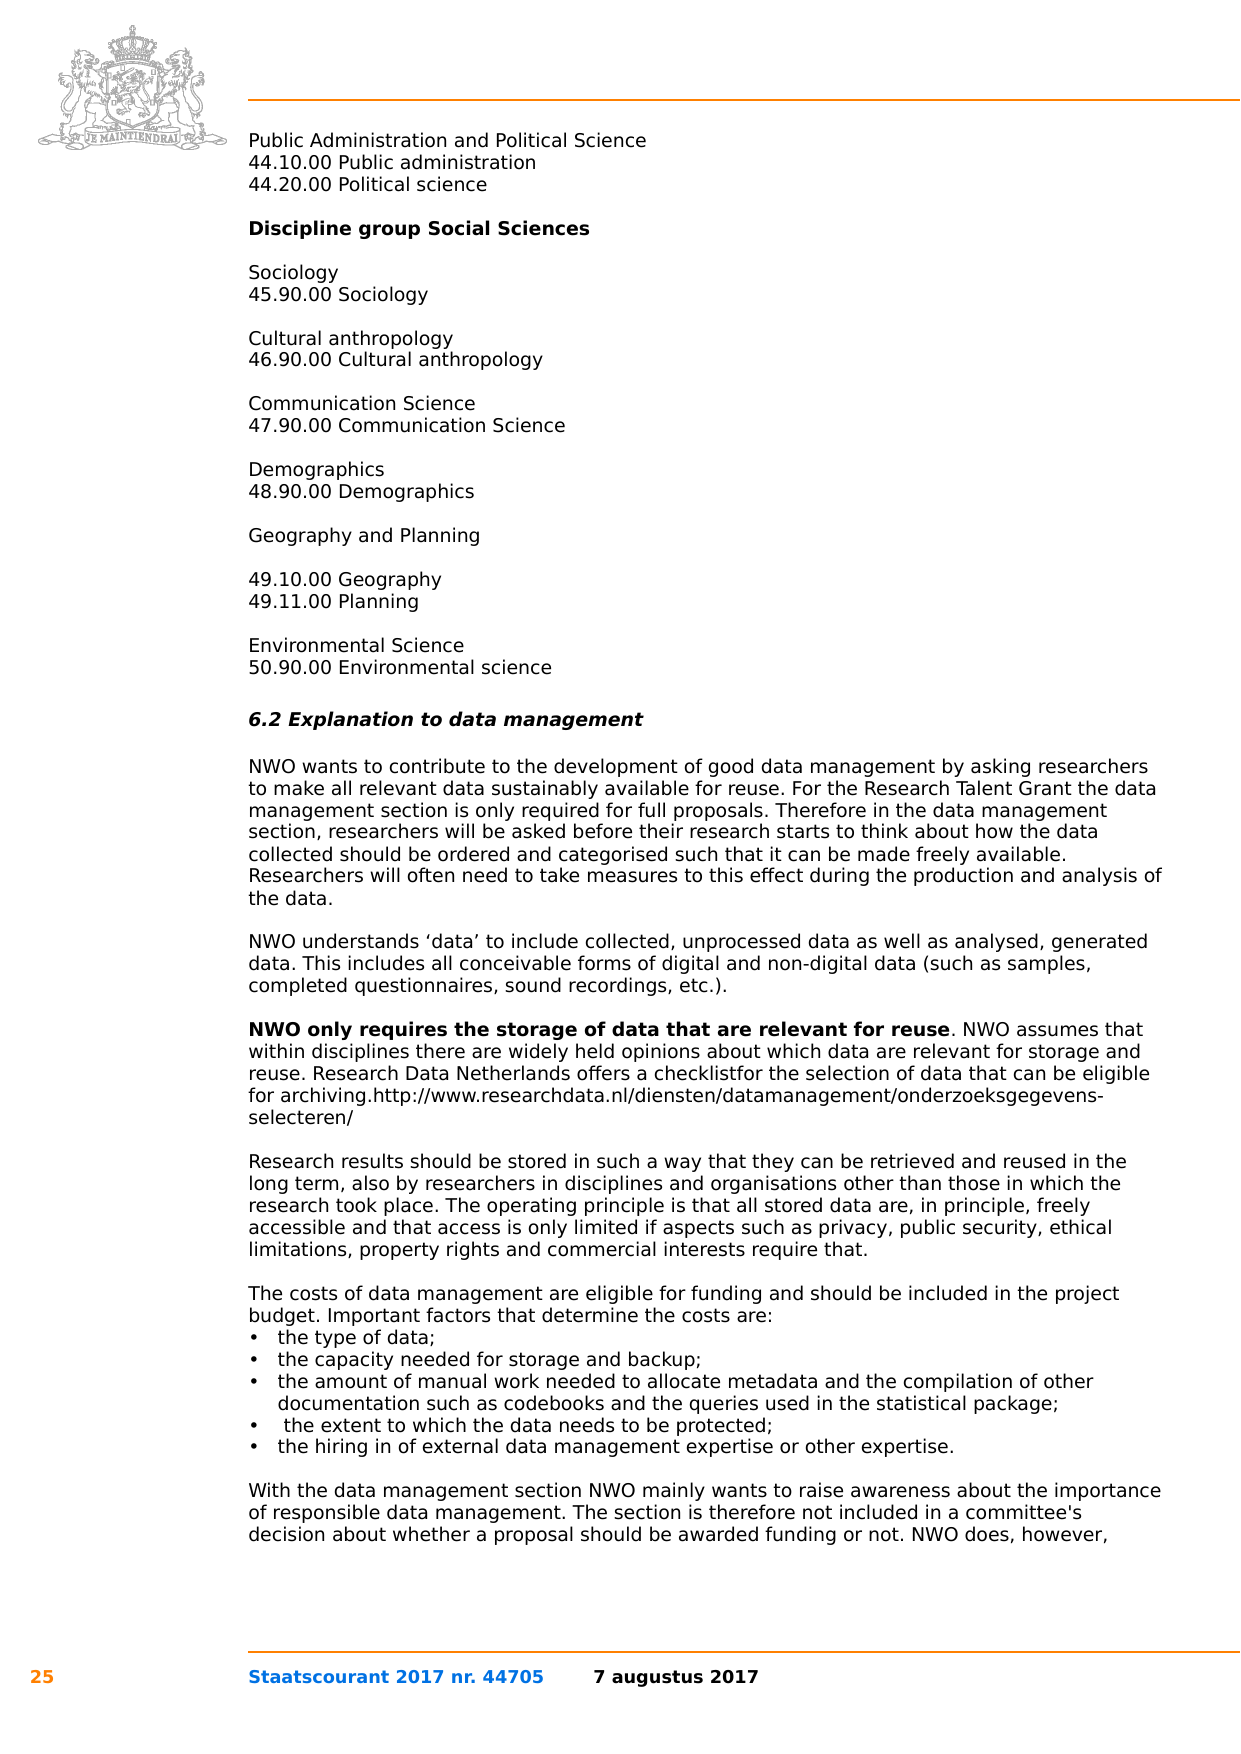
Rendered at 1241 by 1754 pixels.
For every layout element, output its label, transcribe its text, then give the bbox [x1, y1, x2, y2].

text Demographics [248, 459, 1163, 481]
subtitle 6.2 Explanation to data management [248, 708, 1163, 731]
text 46.90.00 Cultural anthropology [248, 349, 1163, 371]
text Cultural anthropology [248, 327, 1163, 349]
picture [38, 25, 227, 150]
text 44.10.00 Public administration [248, 152, 1163, 174]
text 45.90.00 Sociology [248, 283, 1163, 306]
text 48.90.00 Demographics [248, 481, 1163, 503]
text NWO understands ‘data’ to include collected, unprocessed data as well as analysed, generated data. This includes all conceivable forms of digital and non-digital data (such as samples, completed questionnaires, sound recordings, etc.). [248, 931, 1163, 997]
text Research results should be stored in such a way that they can be retrieved and reused in the long term, also by researchers in disciplines and organisations other than those in which the research took place. The operating principle is that all stored data are, in principle, freely accessible and that access is only limited if aspects such as privacy, public security, ethical limitations, property rights and commercial interests require that. [248, 1151, 1163, 1261]
text Sociology [248, 262, 1163, 283]
text • the capacity needed for storage and backup; [248, 1348, 1163, 1371]
text • the type of data; [248, 1327, 1163, 1348]
text With the data management section NWO mainly wants to raise awareness about the importance of responsible data management. The section is therefore not included in a committee's decision about whether a proposal should be awarded funding or not. NWO does, however, [248, 1480, 1163, 1546]
text Communication Science [248, 393, 1163, 415]
text 44.20.00 Political science [248, 174, 1163, 196]
text • the hiring in of external data management expertise or other expertise. [248, 1436, 1163, 1458]
text 49.11.00 Planning [248, 591, 1163, 613]
text 50.90.00 Environmental science [248, 657, 1163, 678]
text • the extent to which the data needs to be protected; [248, 1414, 1163, 1436]
text • the amount of manual work needed to allocate metadata and the compilation of other documentation such as codebooks and the queries used in the statistical package; [248, 1371, 1163, 1414]
text Environmental Science [248, 634, 1163, 657]
subtitle Discipline group Social Sciences [248, 218, 1163, 240]
text NWO wants to contribute to the development of good data management by asking researchers to make all relevant data sustainably available for reuse. For the Research Talent Grant the data management section is only required for full proposals. Therefore in the data management section, researchers will be asked before their research starts to think about how the data collected should be ordered and categorised such that it can be made freely available. Researchers will often need to take measures to this effect during the production and analysis of the data. [248, 756, 1163, 909]
text 47.90.00 Communication Science [248, 415, 1163, 437]
text The costs of data management are eligible for funding and should be included in the project budget. Important factors that determine the costs are: [248, 1283, 1163, 1327]
text NWO only requires the storage of data that are relevant for reuse. NWO assumes that within disciplines there are widely held opinions about which data are relevant for storage and reuse. Research Data Netherlands offers a checklistfor the selection of data that can be eligible for archiving.http://www.researchdata.nl/diensten/datamanagement/onderzoeksgegevens-selecteren/ [248, 1019, 1163, 1129]
text Geography and Planning [248, 525, 1163, 547]
text Public Administration and Political Science [248, 130, 1163, 152]
text 49.10.00 Geography [248, 569, 1163, 591]
